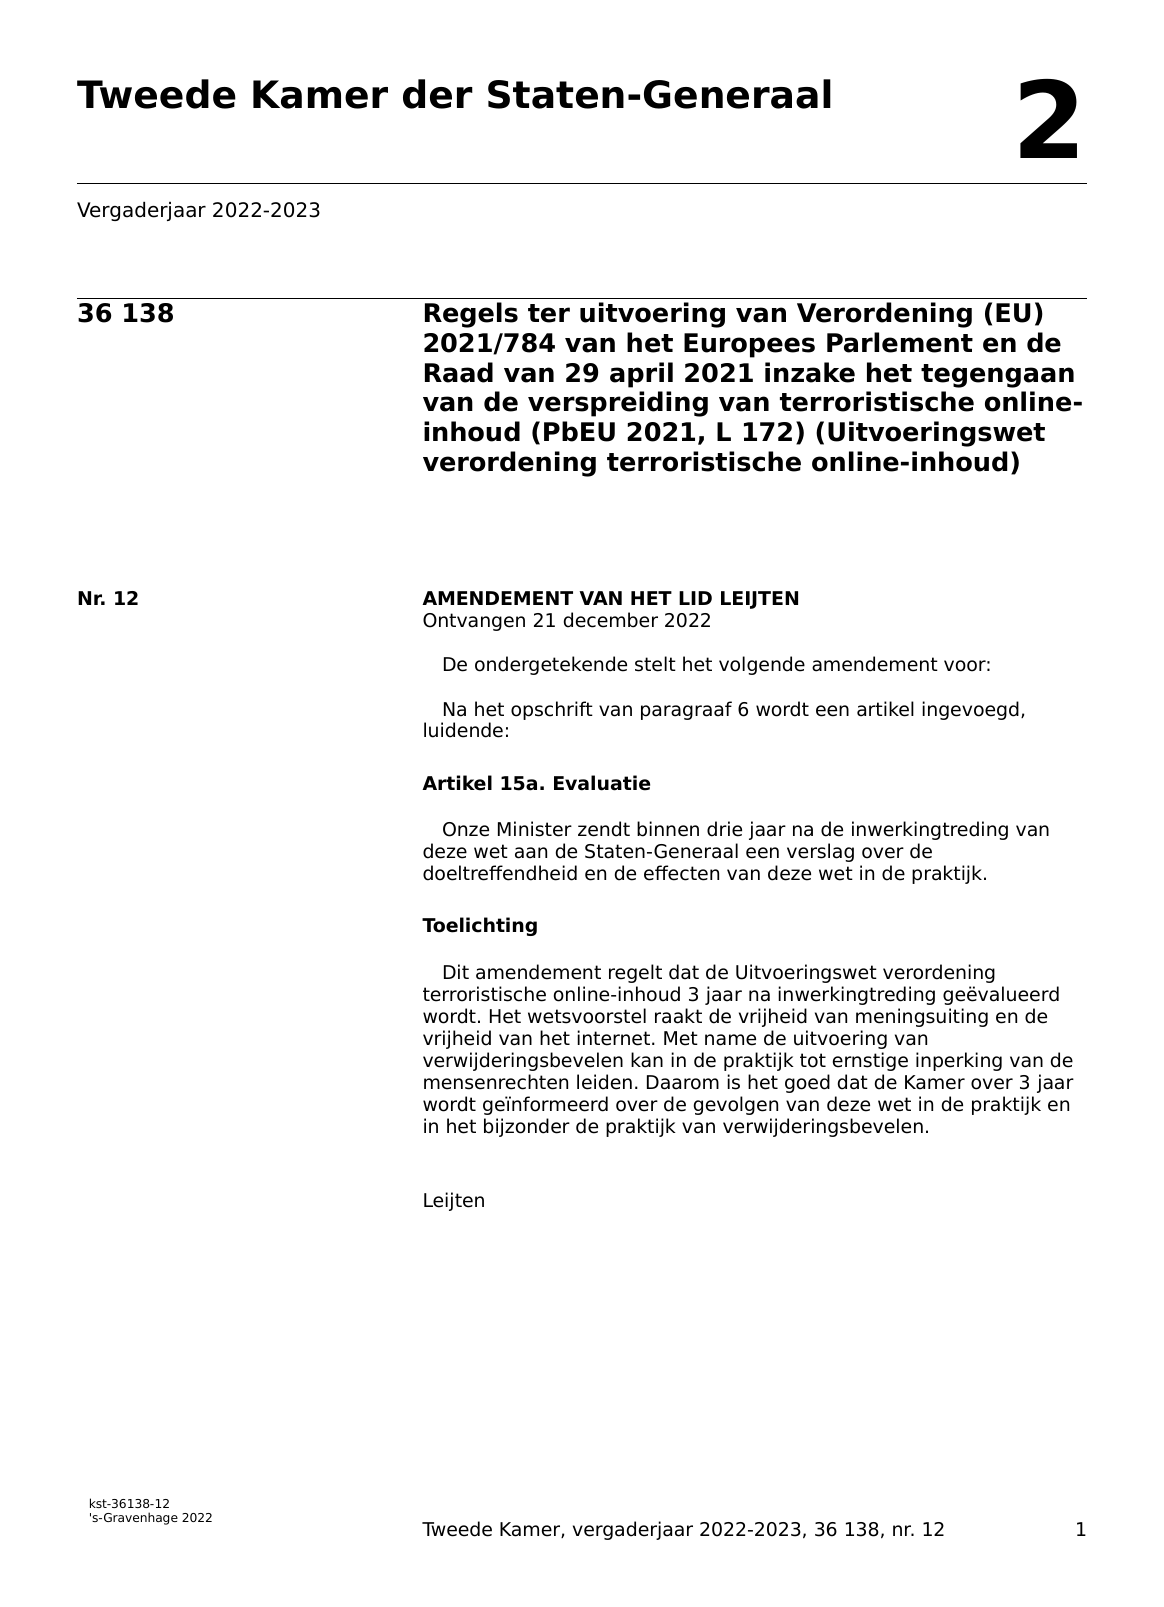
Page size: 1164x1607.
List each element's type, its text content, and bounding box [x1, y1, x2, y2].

table_header 2 [886, 59, 1087, 183]
text Onze Minister zendt binnen drie jaar na de inwerkingtreding van deze wet aan de Staten-Generaal een verslag over de doeltreffendheid en de effecten van deze wet in de praktijk. [422, 819, 1087, 885]
text Ontvangen 21 december 2022 [422, 610, 1087, 632]
text Na het opschrift van paragraaf 6 wordt een artikel ingevoegd, luidende: [422, 698, 1087, 742]
subtitle Toelichting [422, 915, 1087, 937]
text kst-36138-12 [88, 1497, 323, 1511]
table_cell Vergaderjaar 2022-2023 [77, 184, 1087, 298]
subtitle Artikel 15a. Evaluatie [422, 772, 1087, 794]
text 's-Gravenhage 2022 [88, 1511, 323, 1525]
text De ondergetekende stelt het volgende amendement voor: [422, 654, 1087, 676]
table_header Tweede Kamer der Staten-Generaal [77, 59, 886, 183]
subtitle Nr. 12 AMENDEMENT VAN HET LID LEIJTEN [77, 588, 1087, 610]
subtitle 36 138 Regels ter uitvoering van Verordening (EU) 2021/784 van het Europees Parlement en de Raad van 29 april 2021 inzake het tegengaan van de verspreiding van terroristische online-inhoud (PbEU 2021, L 172) (Uitvoeringswet verordening terroristische online-inhoud) [77, 299, 1087, 477]
text Dit amendement regelt dat de Uitvoeringswet verordening terroristische online-inhoud 3 jaar na inwerkingtreding geëvalueerd wordt. Het wetsvoorstel raakt de vrijheid van meningsuiting en de vrijheid van het internet. Met name de uitvoering van verwijderingsbevelen kan in de praktijk tot ernstige inperking van de mensenrechten leiden. Daarom is het goed dat de Kamer over 3 jaar wordt geïnformeerd over de gevolgen van deze wet in de praktijk en in het bijzonder de praktijk van verwijderingsbevelen. [422, 962, 1087, 1138]
text Leijten [422, 1168, 1087, 1212]
